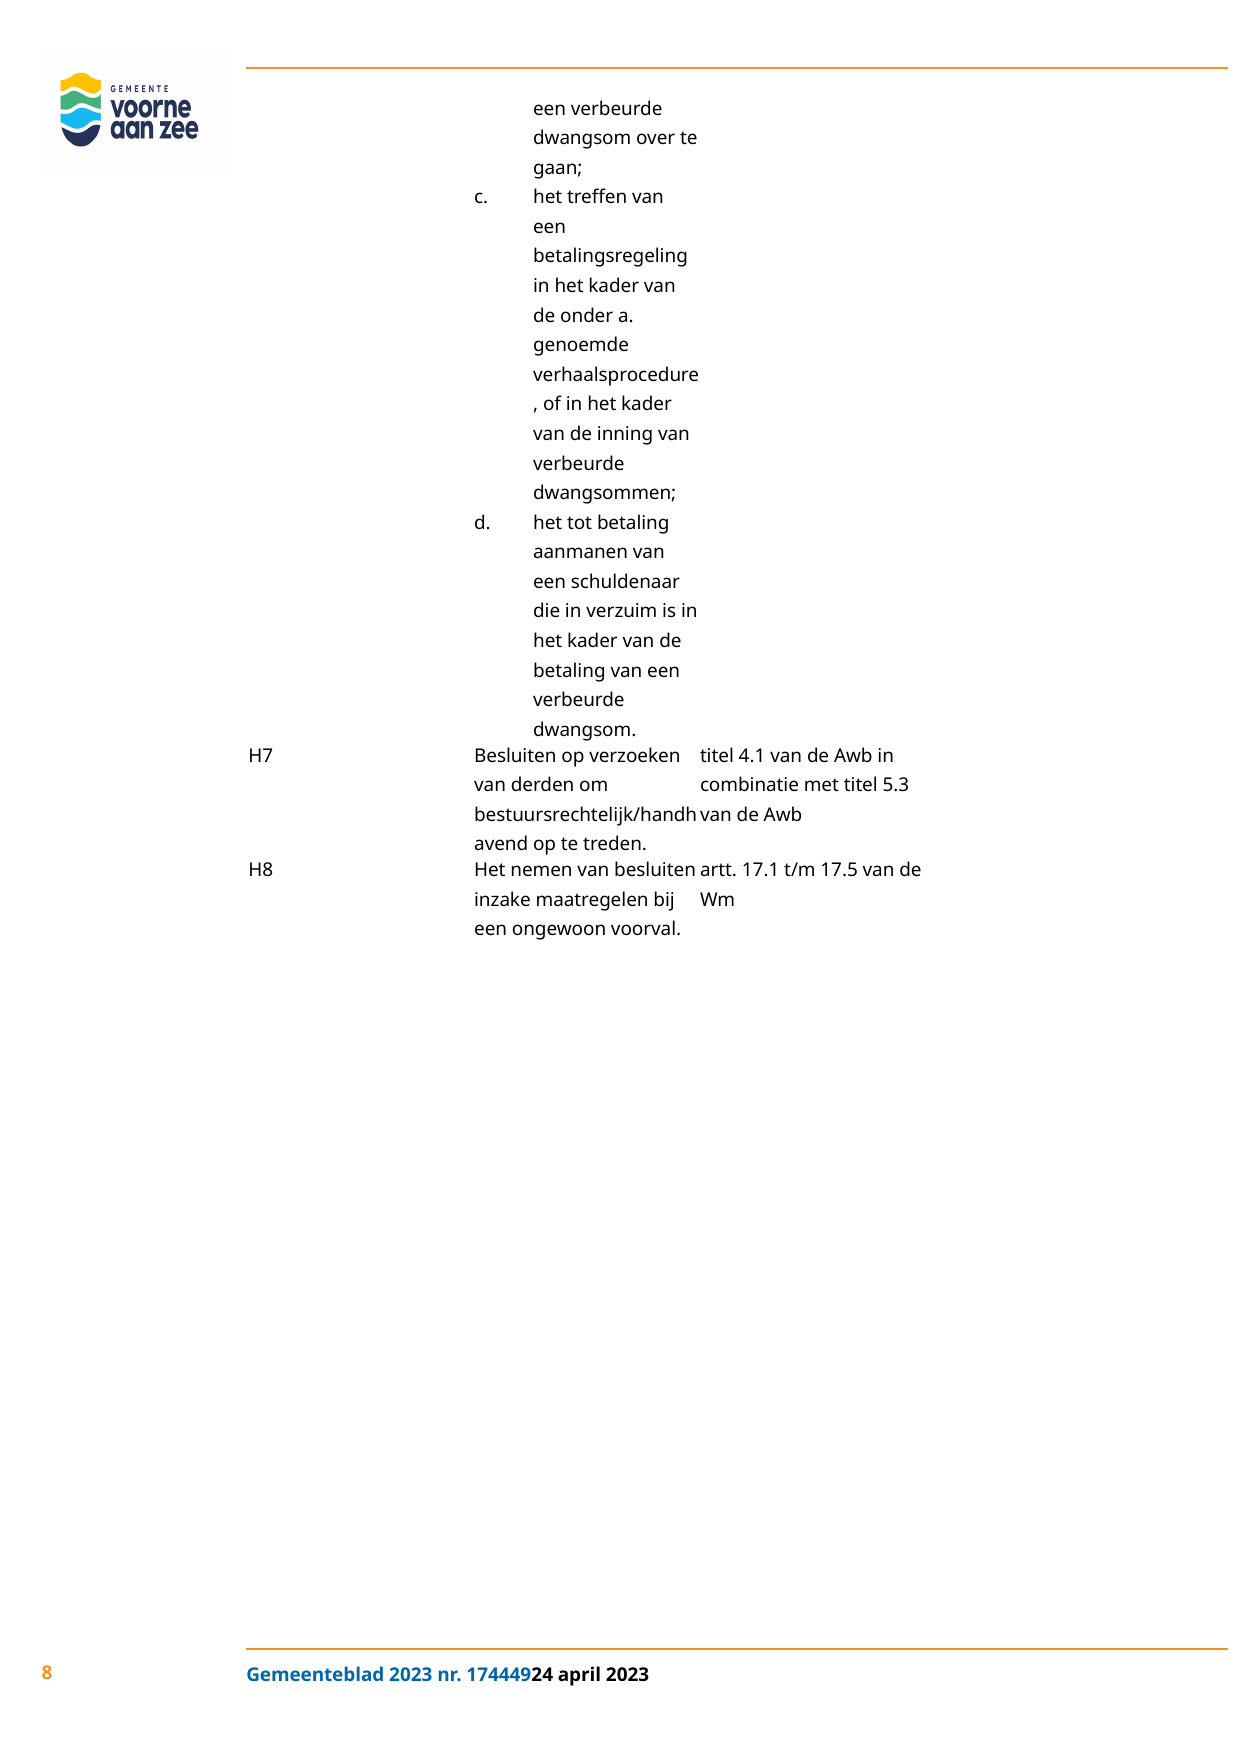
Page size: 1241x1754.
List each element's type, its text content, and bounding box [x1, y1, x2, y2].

table_cell [926, 742, 1152, 856]
table_cell H8 [248, 856, 474, 941]
table_cell artt. 17.1 t/m 17.5 van de Wm [700, 856, 926, 941]
picture [41, 47, 231, 172]
table_cell Het nemen van besluiten inzake maatregelen bij een ongewoon voorval. [474, 856, 700, 941]
table_cell [926, 856, 1152, 941]
table_cell titel 4.1 van de Awb in combinatie met titel 5.3 van de Awb [700, 742, 926, 856]
table_cell [700, 95, 926, 742]
table_cell Besluiten op verzoeken van derden om bestuursrechtelijk/handhavend op te treden. [474, 742, 700, 856]
table_cell [926, 95, 1152, 742]
table_cell een verbeurde dwangsom over te gaan; het treffen van een betalingsregeling in het kader van de onder a. genoemde verhaalsprocedure, of in het kader van de inning van verbeurde dwangsommen; het tot betaling aanmanen van een schuldenaar die in verzuim is in het kader van de betaling van een verbeurde dwangsom. [474, 95, 700, 742]
table_cell H7 [248, 742, 474, 856]
table_cell [248, 95, 474, 742]
